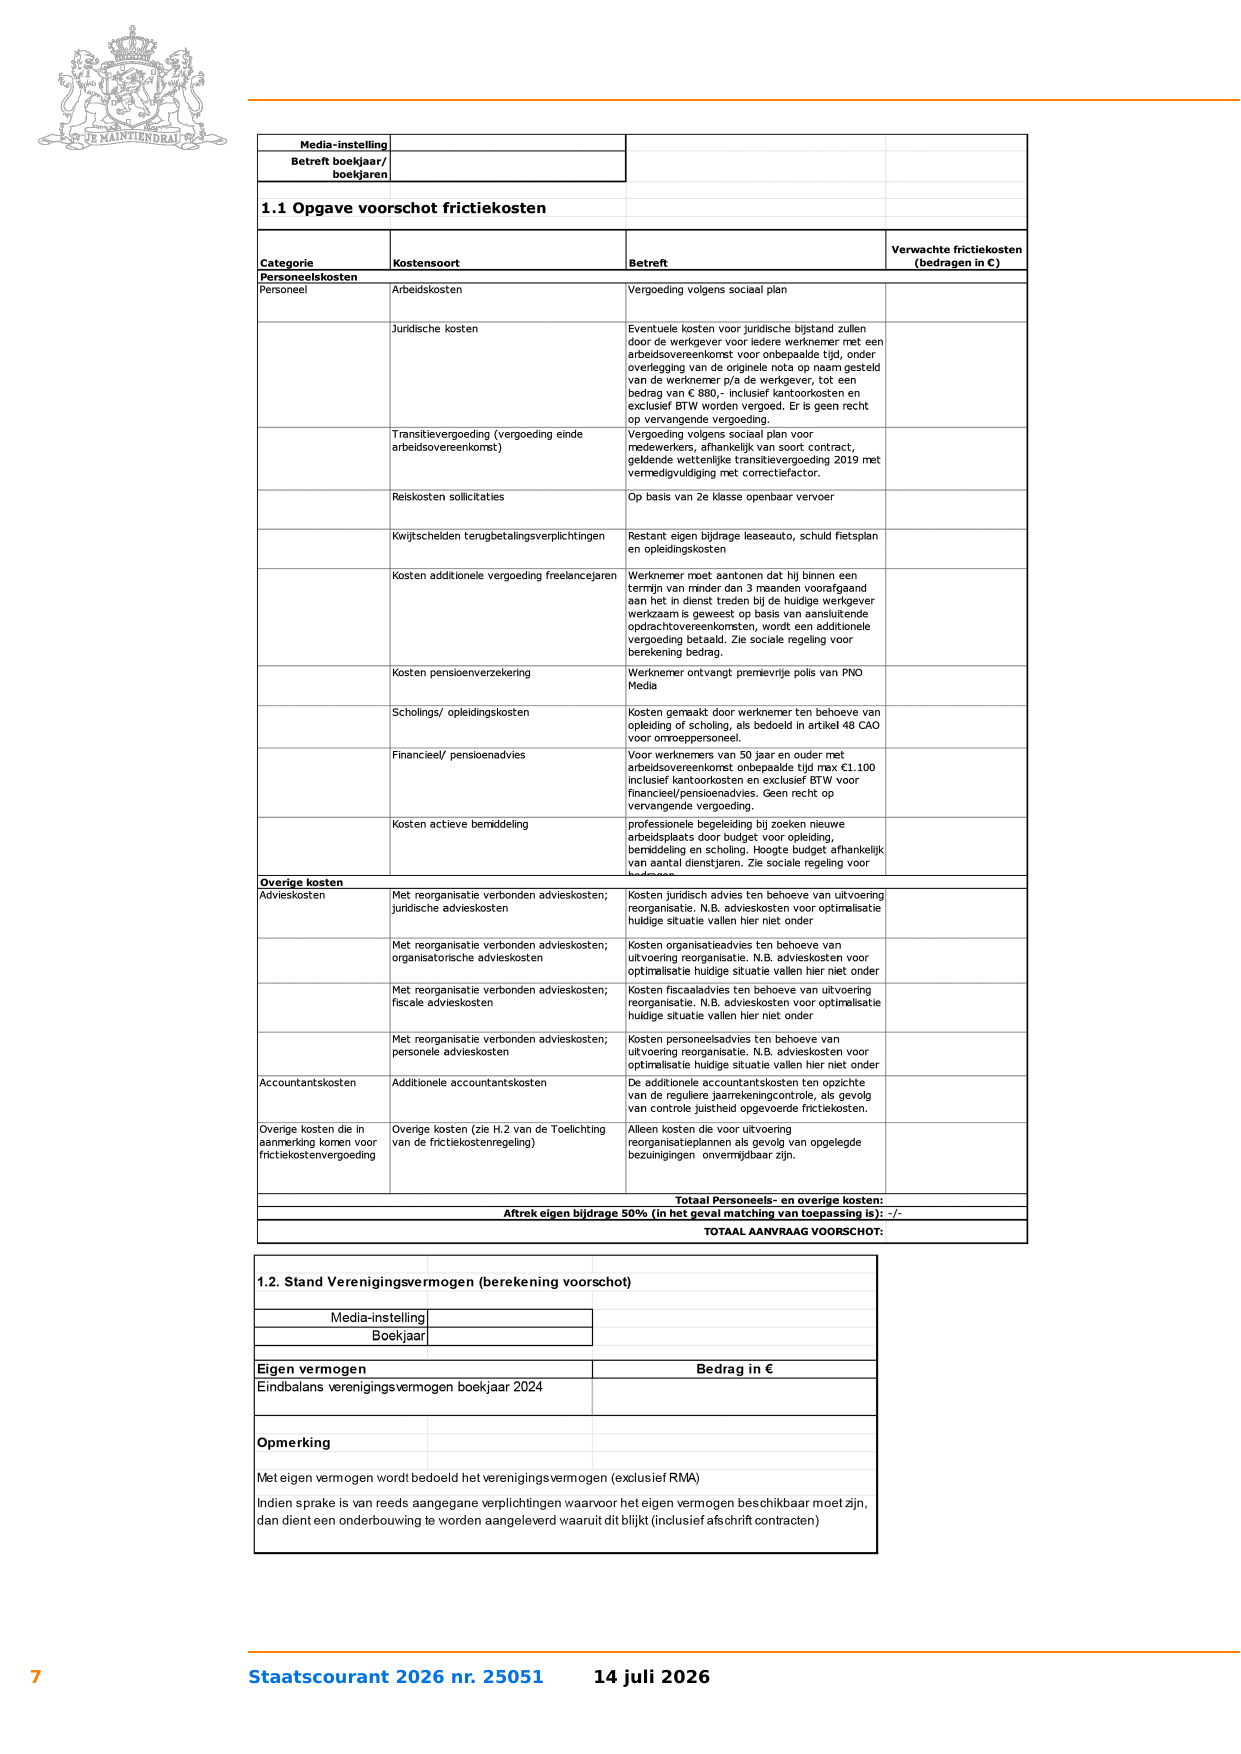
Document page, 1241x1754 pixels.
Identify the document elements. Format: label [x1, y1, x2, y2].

picture [38, 25, 227, 150]
picture [248, 130, 1034, 1559]
